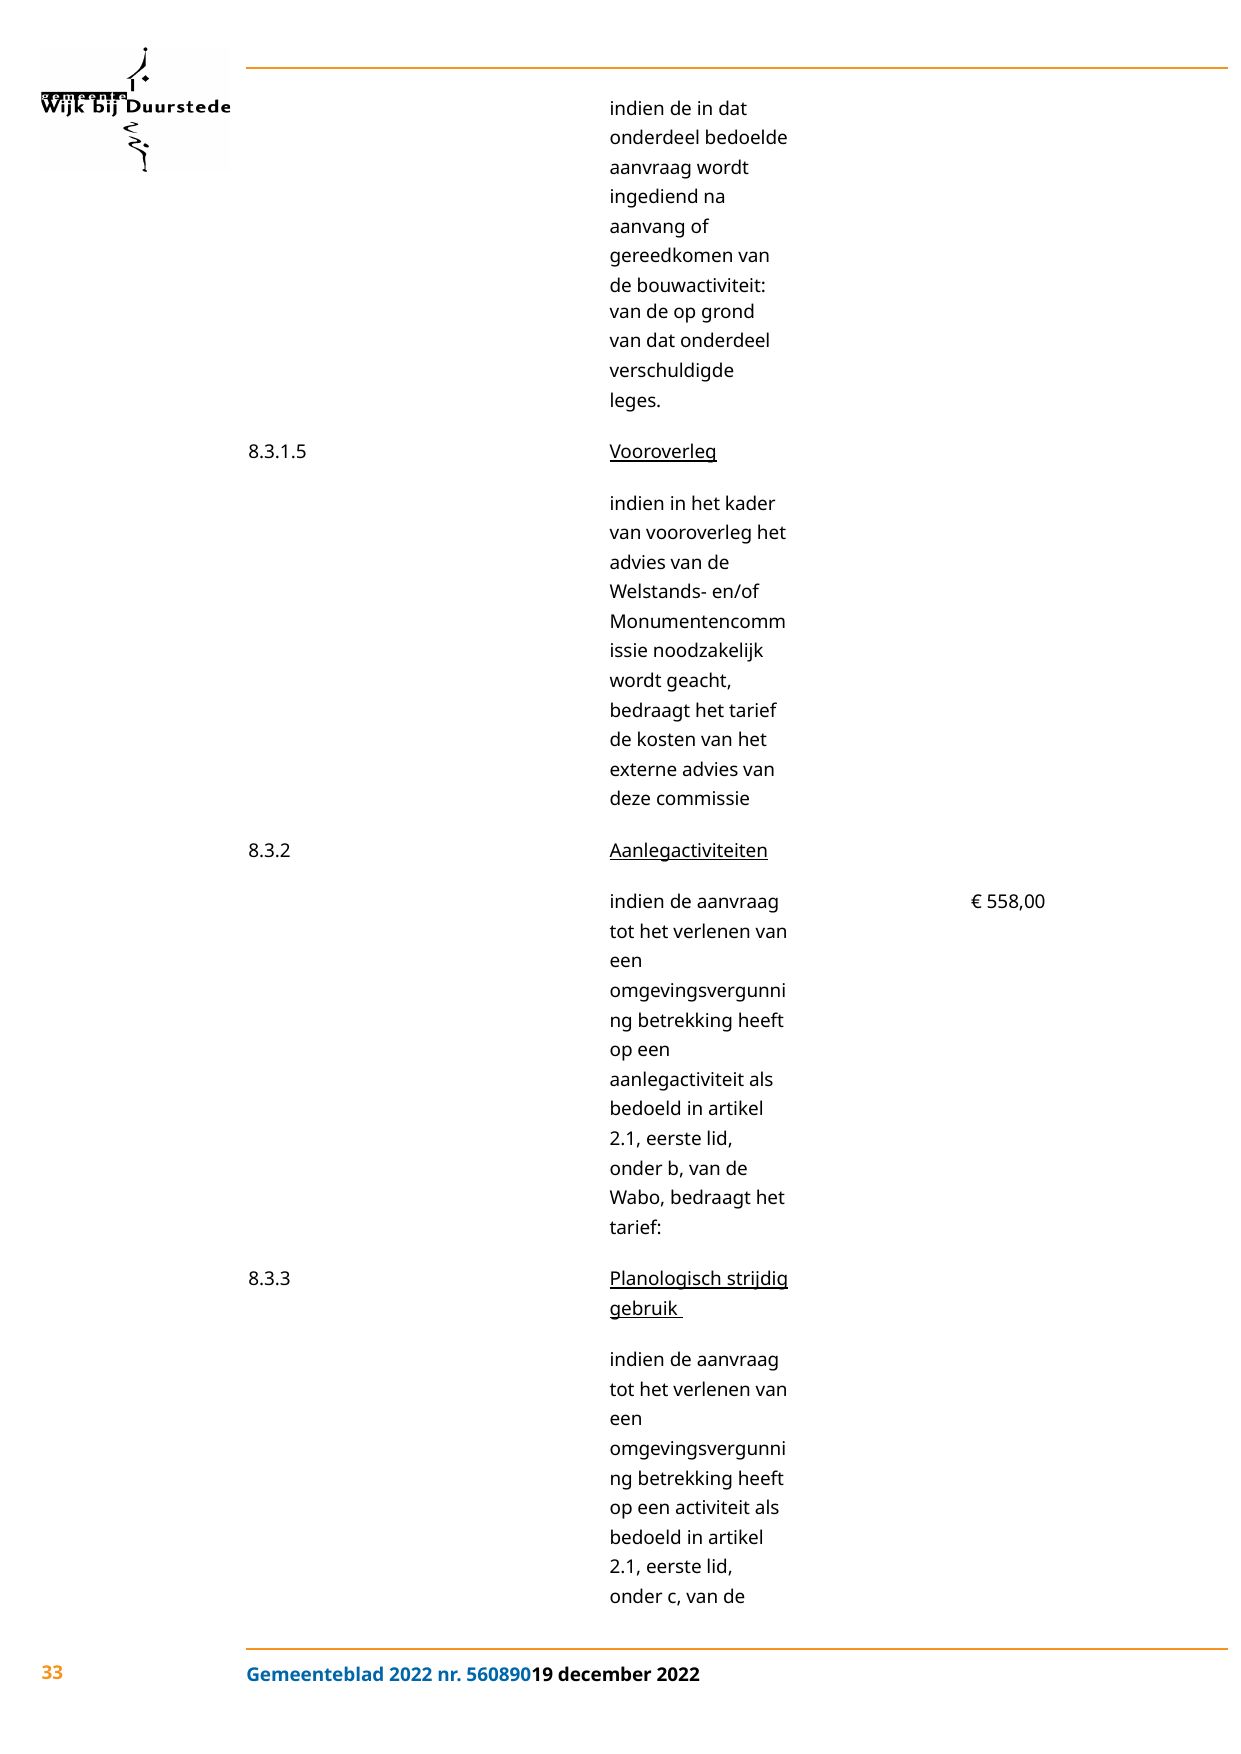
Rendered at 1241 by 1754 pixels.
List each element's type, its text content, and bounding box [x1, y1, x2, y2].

table_cell [248, 413, 429, 438]
table_cell [609, 413, 790, 438]
table_cell [609, 1240, 790, 1265]
table_cell [248, 464, 429, 490]
table_cell [790, 298, 971, 412]
table_cell [609, 464, 790, 490]
table_cell [609, 1321, 790, 1346]
table_cell [971, 863, 1152, 888]
table_cell [429, 837, 609, 863]
table_cell 8.3.3 [248, 1265, 429, 1321]
table_cell [248, 490, 429, 811]
table_cell [248, 1346, 429, 1609]
table_cell [790, 837, 971, 863]
table_cell [790, 1240, 971, 1265]
table_cell [971, 1346, 1152, 1609]
table_cell indien de aanvraag tot het verlenen van een omgevingsvergunning betrekking heeft op een aanlegactiviteit als bedoeld in artikel 2.1, eerste lid, onder b, van de Wabo, bedraagt het tarief: [609, 889, 790, 1239]
table_cell [248, 863, 429, 888]
table_cell Planologisch strijdig gebruik [609, 1265, 790, 1321]
table_cell indien de in dat onderdeel bedoelde aanvraag wordt ingediend na aanvang of gereedkomen van de bouwactiviteit: [609, 95, 790, 298]
table_cell [790, 889, 971, 1239]
table_cell [429, 298, 609, 412]
table_cell [248, 1321, 429, 1346]
table_cell [790, 413, 971, 438]
table_cell [971, 95, 1152, 298]
table_cell [429, 863, 609, 888]
table_cell [609, 863, 790, 888]
table_cell [790, 438, 971, 464]
table_cell [790, 490, 971, 811]
table_cell [971, 438, 1152, 464]
table_cell [248, 298, 429, 412]
table_cell [790, 1321, 971, 1346]
table_cell [971, 1240, 1152, 1265]
table_cell [429, 1265, 609, 1321]
table_cell € 558,00 [971, 889, 1152, 1239]
table_cell [971, 490, 1152, 811]
table_cell indien in het kader van vooroverleg het advies van de Welstands- en/of Monumentencommissie noodzakelijk wordt geacht, bedraagt het tarief de kosten van het externe advies van deze commissie [609, 490, 790, 811]
table_cell [790, 1346, 971, 1609]
table_cell [971, 1265, 1152, 1321]
table_cell 8.3.1.5 [248, 438, 429, 464]
table_cell [248, 95, 429, 298]
table_cell [429, 1321, 609, 1346]
table_cell [248, 1240, 429, 1265]
table_cell van de op grond van dat onderdeel verschuldigde leges. [609, 298, 790, 412]
table_cell [248, 811, 429, 837]
table_cell [429, 464, 609, 490]
table_cell [971, 837, 1152, 863]
table_cell [609, 811, 790, 837]
table_cell [790, 95, 971, 298]
table_cell [790, 863, 971, 888]
table_cell [429, 438, 609, 464]
table_cell indien de aanvraag tot het verlenen van een omgevingsvergunning betrekking heeft op een activiteit als bedoeld in artikel 2.1, eerste lid, onder c, van de [609, 1346, 790, 1609]
table_cell 8.3.2 [248, 837, 429, 863]
table_cell [429, 811, 609, 837]
table_cell [790, 1265, 971, 1321]
table_cell [429, 95, 609, 298]
table_cell [248, 889, 429, 1239]
table_cell Vooroverleg [609, 438, 790, 464]
table_cell [429, 889, 609, 1239]
table_cell [971, 464, 1152, 490]
table_cell [429, 490, 609, 811]
table_cell [429, 1240, 609, 1265]
table_cell [971, 811, 1152, 837]
table_cell [429, 1346, 609, 1609]
table_cell [790, 464, 971, 490]
table_cell Aanlegactiviteiten [609, 837, 790, 863]
table_cell [971, 1321, 1152, 1346]
table_cell [971, 298, 1152, 412]
table_cell [429, 413, 609, 438]
picture [41, 47, 231, 172]
table_cell [790, 811, 971, 837]
table_cell [971, 413, 1152, 438]
